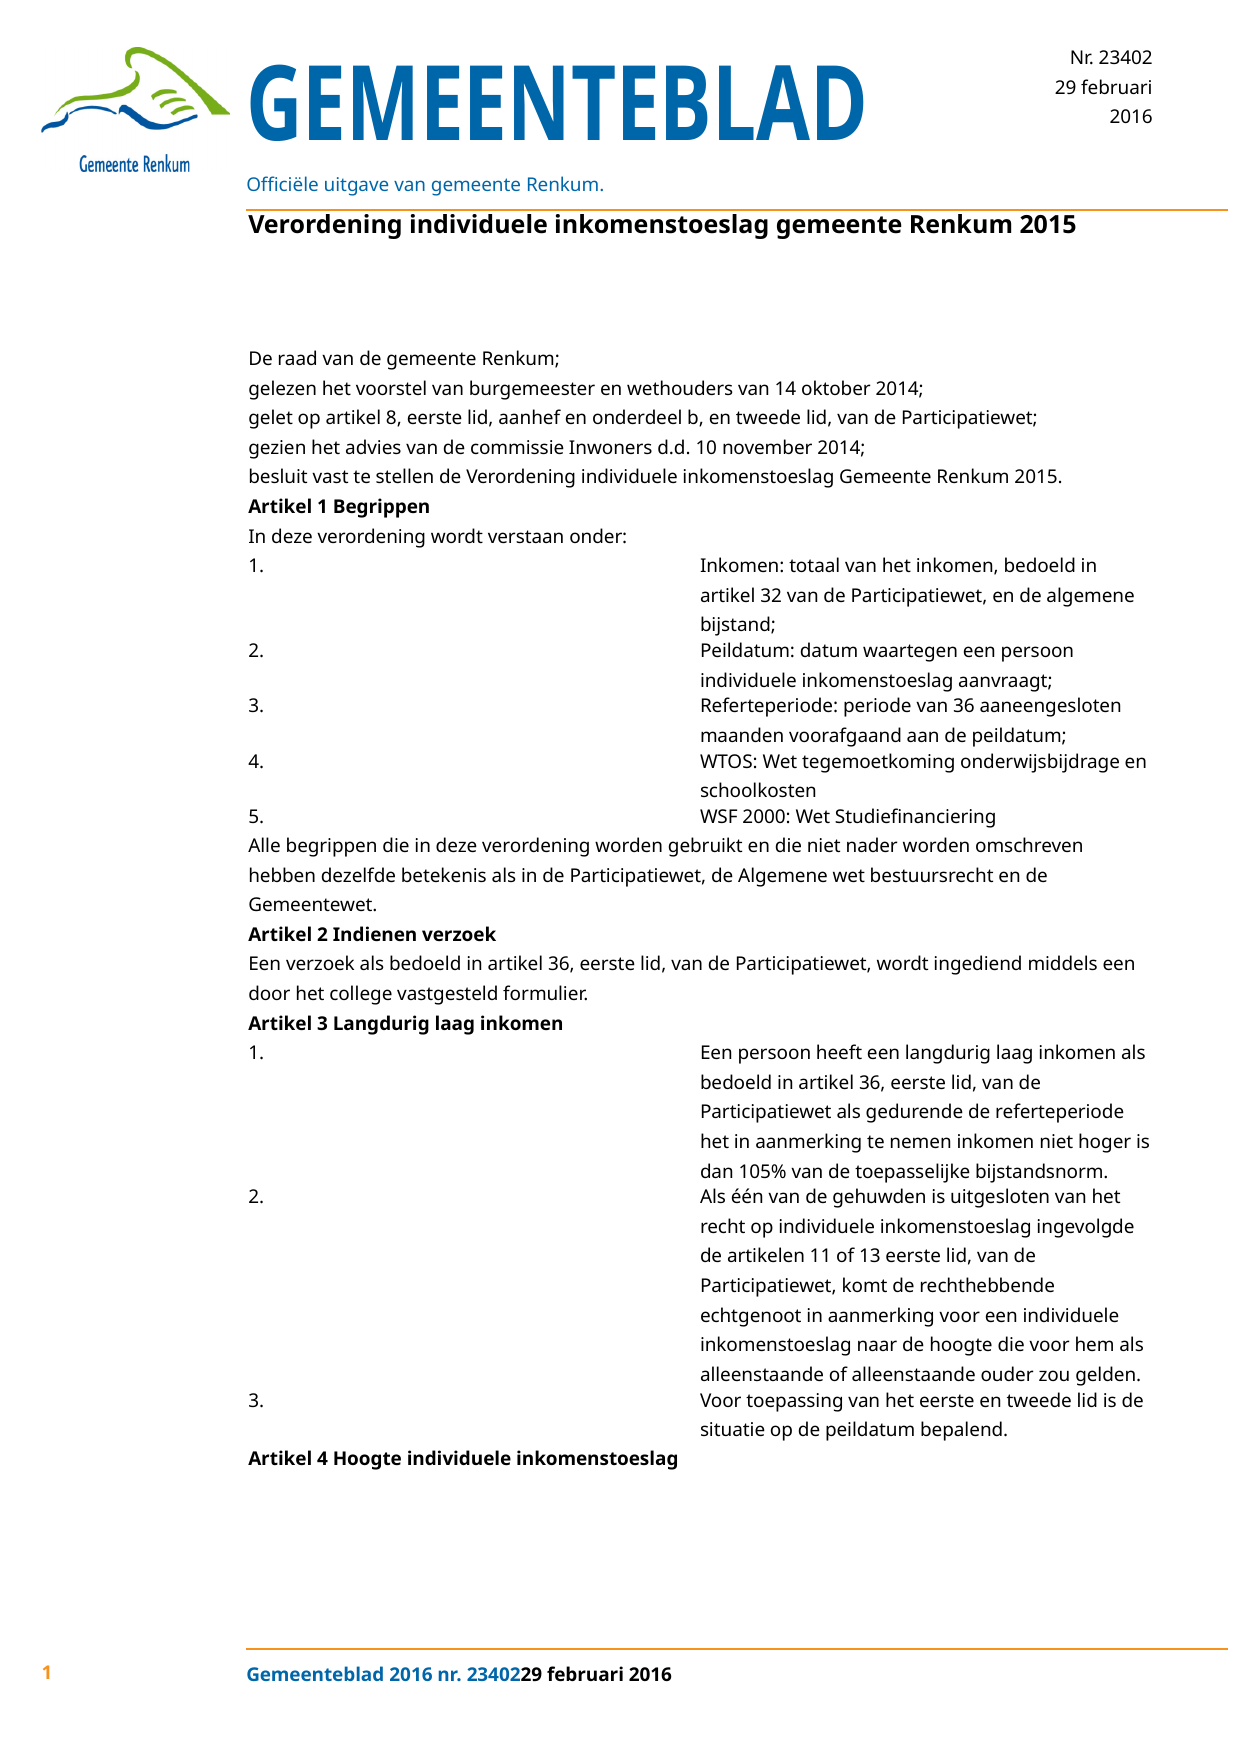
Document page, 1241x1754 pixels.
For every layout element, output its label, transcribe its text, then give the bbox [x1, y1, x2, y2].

table_header 1. [248, 553, 700, 637]
table_cell WSF 2000: Wet Studiefinanciering [700, 803, 1152, 829]
text Artikel 4 Hoogte individuele inkomenstoeslag [248, 1445, 1152, 1471]
table_cell Als één van de gehuwden is uitgesloten van het recht op individuele inkomenstoeslag ingevolgde de artikelen 11 of 13 eerste lid, van de Participatiewet, komt de rechthebbende echtgenoot in aanmerking voor een individuele inkomenstoeslag naar de hoogte die voor hem als alleenstaande of alleenstaande ouder zou gelden. [700, 1184, 1152, 1387]
table_cell 3. [248, 693, 700, 748]
table_header Een persoon heeft een langdurig laag inkomen als bedoeld in artikel 36, eerste lid, van de Participatiewet als gedurende de referteperiode het in aanmerking te nemen inkomen niet hoger is dan 105% van de toepasselijke bijstandsnorm. [700, 1040, 1152, 1183]
text Artikel 2 Indienen verzoek [248, 921, 1152, 947]
text Alle begrippen die in deze verordening worden gebruikt en die niet nader worden omschreven hebben dezelfde betekenis als in de Participatiewet, de Algemene wet bestuursrecht en de Gemeentewet. [248, 832, 1152, 917]
text Artikel 3 Langdurig laag inkomen [248, 1010, 1152, 1036]
table_cell Referteperiode: periode van 36 aaneengesloten maanden voorafgaand aan de peildatum; [700, 693, 1152, 748]
text gelet op artikel 8, eerste lid, aanhef en onderdeel b, en tweede lid, van de Participatiewet; [248, 404, 1152, 430]
table_cell 2. [248, 1184, 700, 1387]
table_cell 3. [248, 1387, 700, 1442]
text De raad van de gemeente Renkum; [248, 345, 1152, 371]
picture [41, 47, 231, 172]
table_cell Voor toepassing van het eerste en tweede lid is de situatie op de peildatum bepalend. [700, 1387, 1152, 1442]
table_cell 2. [248, 638, 700, 693]
text Een verzoek als bedoeld in artikel 36, eerste lid, van de Participatiewet, wordt ingediend middels een door het college vastgesteld formulier. [248, 951, 1152, 1006]
text gelezen het voorstel van burgemeester en wethouders van 14 oktober 2014; [248, 375, 1152, 401]
text In deze verordening wordt verstaan onder: [248, 523, 1152, 548]
text gezien het advies van de commissie Inwoners d.d. 10 november 2014; [248, 434, 1152, 460]
table_header 1. [248, 1040, 700, 1183]
text Verordening individuele inkomenstoeslag gemeente Renkum 2015 [248, 211, 1152, 241]
text besluit vast te stellen de Verordening individuele inkomenstoeslag Gemeente Renkum 2015. [248, 464, 1152, 489]
text Artikel 1 Begrippen [248, 493, 1152, 519]
table_header Inkomen: totaal van het inkomen, bedoeld in artikel 32 van de Participatiewet, en de algemene bijstand; [700, 553, 1152, 637]
table_cell WTOS: Wet tegemoetkoming onderwijsbijdrage en schoolkosten [700, 748, 1152, 803]
table_cell 5. [248, 803, 700, 829]
table_cell Peildatum: datum waartegen een persoon individuele inkomenstoeslag aanvraagt; [700, 638, 1152, 693]
table_cell 4. [248, 748, 700, 803]
